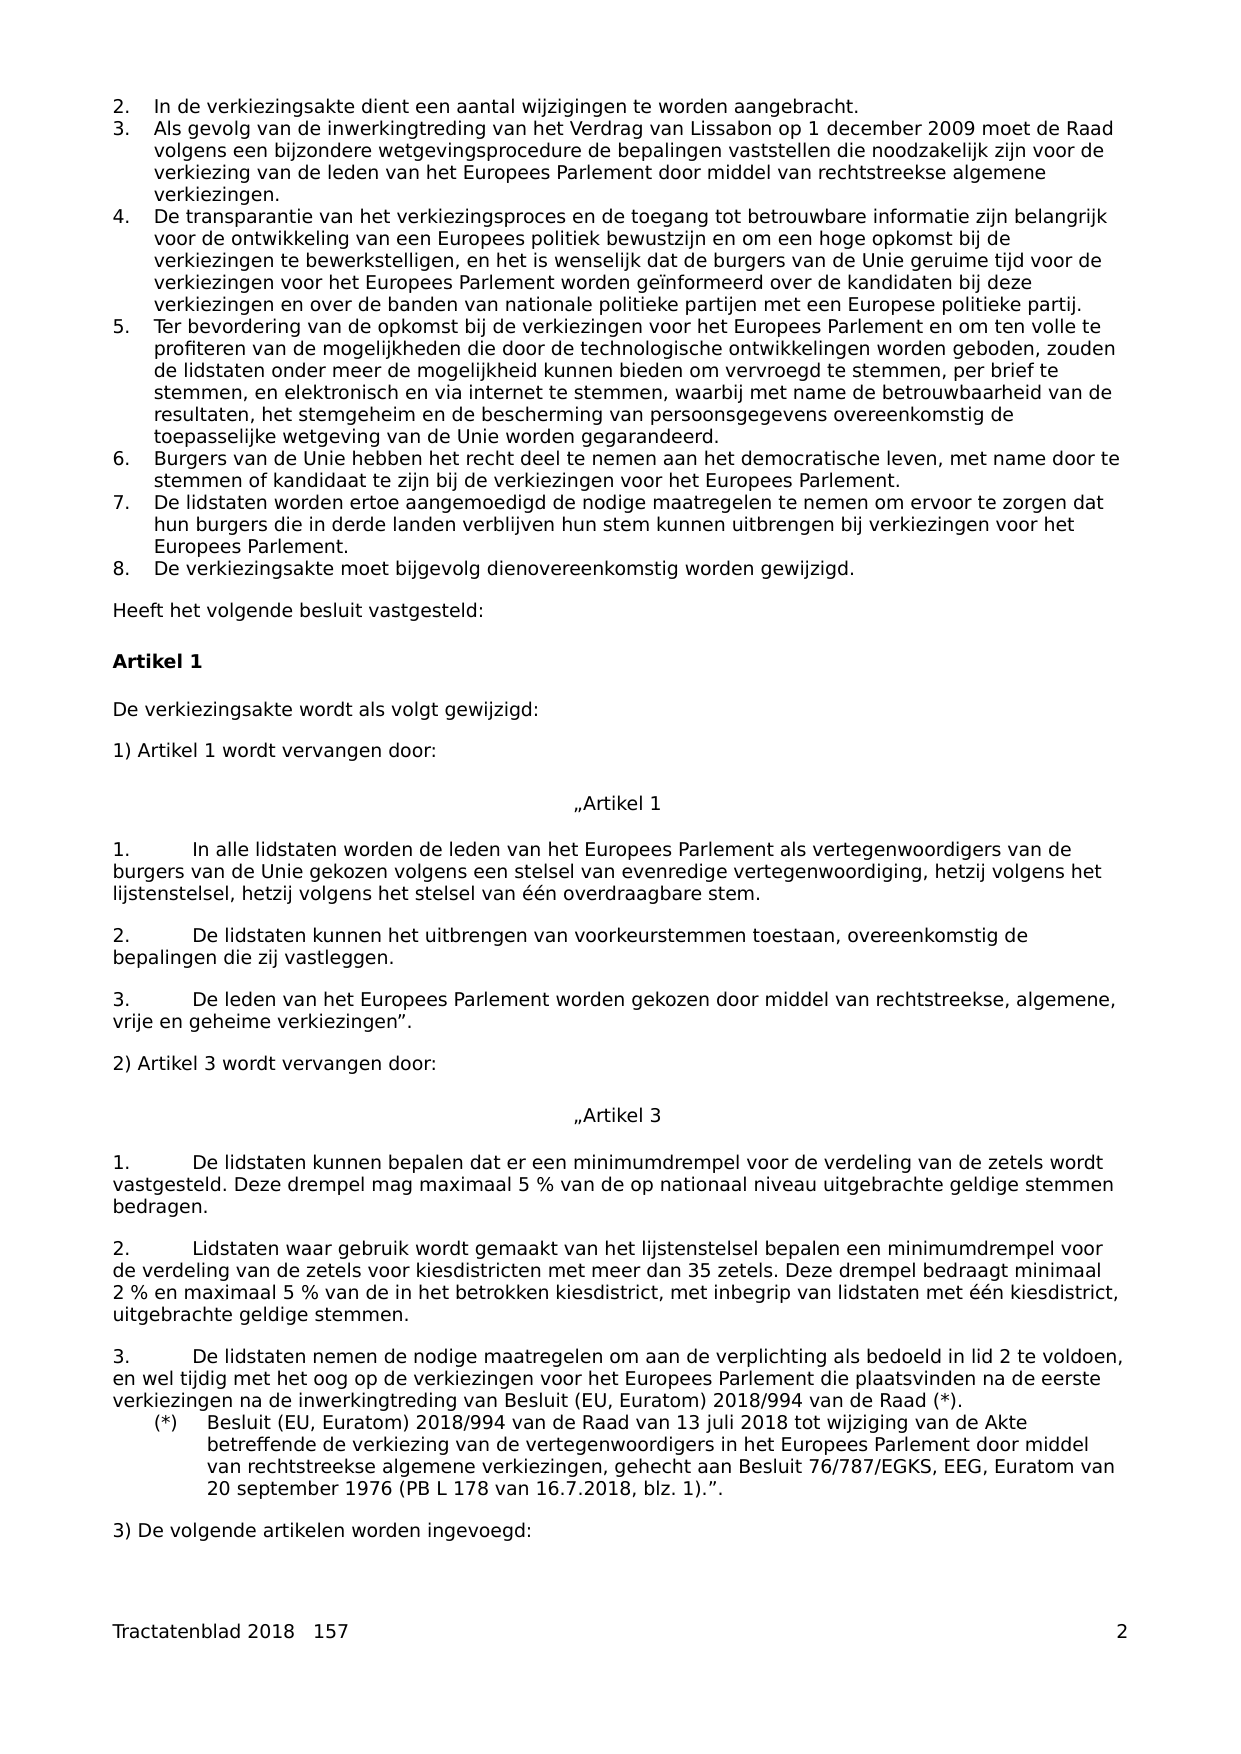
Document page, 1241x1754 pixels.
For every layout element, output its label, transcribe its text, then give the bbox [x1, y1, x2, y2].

text 1) Artikel 1 wordt vervangen door: [112, 740, 1128, 762]
subtitle Artikel 1 [112, 651, 1128, 673]
text 8. De verkiezingsakte moet bijgevolg dienovereenkomstig worden gewijzigd. [112, 557, 1128, 579]
text 4. De transparantie van het verkiezingsproces en de toegang tot betrouwbare informatie zijn belangrijk voor de ontwikkeling van een Europees politiek bewustzijn en om een hoge opkomst bij de verkiezingen te bewerkstelligen, en het is wenselijk dat de burgers van de Unie geruime tijd voor de verkiezingen voor het Europees Parlement worden geïnformeerd over de kandidaten bij deze verkiezingen en over de banden van nationale politieke partijen met een Europese politieke partij. [112, 206, 1128, 316]
text De verkiezingsakte wordt als volgt gewijzigd: [112, 698, 1128, 720]
text 2. De lidstaten kunnen het uitbrengen van voorkeurstemmen toestaan, overeenkomstig de bepalingen die zij vastleggen. [112, 925, 1128, 969]
text 2. Lidstaten waar gebruik wordt gemaakt van het lijstenstelsel bepalen een minimumdrempel voor de verdeling van de zetels voor kiesdistricten met meer dan 35 zetels. Deze drempel bedraagt minimaal 2 % en maximaal 5 % van de in het betrokken kiesdistrict, met inbegrip van lidstaten met één kiesdistrict, uitgebrachte geldige stemmen. [112, 1238, 1128, 1326]
text 5. Ter bevordering van de opkomst bij de verkiezingen voor het Europees Parlement en om ten volle te profiteren van de mogelijkheden die door de technologische ontwikkelingen worden geboden, zouden de lidstaten onder meer de mogelijkheid kunnen bieden om vervroegd te stemmen, per brief te stemmen, en elektronisch en via internet te stemmen, waarbij met name de betrouwbaarheid van de resultaten, het stemgeheim en de bescherming van persoonsgegevens overeenkomstig de toepasselijke wetgeving van de Unie worden gegarandeerd. [112, 316, 1128, 448]
text Heeft het volgende besluit vastgesteld: [112, 599, 1128, 621]
text 2. In de verkiezingsakte dient een aantal wijzigingen te worden aangebracht. [112, 96, 1128, 118]
text (*) Besluit (EU, Euratom) 2018/994 van de Raad van 13 juli 2018 tot wijziging van de Akte betreffende de verkiezing van de vertegenwoordigers in het Europees Parlement door middel van rechtstreekse algemene verkiezingen, gehecht aan Besluit 76/787/EGKS, EEG, Euratom van 20 september 1976 (PB L 178 van 16.7.2018, blz. 1).”. [153, 1412, 1128, 1500]
text 3) De volgende artikelen worden ingevoegd: [112, 1520, 1128, 1542]
text 6. Burgers van de Unie hebben het recht deel te nemen aan het democratische leven, met name door te stemmen of kandidaat te zijn bij de verkiezingen voor het Europees Parlement. [112, 448, 1128, 492]
text 1. De lidstaten kunnen bepalen dat er een minimumdrempel voor de verdeling van de zetels wordt vastgesteld. Deze drempel mag maximaal 5 % van de op nationaal niveau uitgebrachte geldige stemmen bedragen. [112, 1152, 1128, 1218]
text 3. De lidstaten nemen de nodige maatregelen om aan de verplichting als bedoeld in lid 2 te voldoen, en wel tijdig met het oog op de verkiezingen voor het Europees Parlement die plaatsvinden na de eerste verkiezingen na de inwerkingtreding van Besluit (EU, Euratom) 2018/994 van de Raad (*). [112, 1346, 1128, 1412]
text 1. In alle lidstaten worden de leden van het Europees Parlement als vertegenwoordigers van de burgers van de Unie gekozen volgens een stelsel van evenredige vertegenwoordiging, hetzij volgens het lijstenstelsel, hetzij volgens het stelsel van één overdraagbare stem. [112, 839, 1128, 905]
text 7. De lidstaten worden ertoe aangemoedigd de nodige maatregelen te nemen om ervoor te zorgen dat hun burgers die in derde landen verblijven hun stem kunnen uitbrengen bij verkiezingen voor het Europees Parlement. [112, 492, 1128, 557]
text 2) Artikel 3 wordt vervangen door: [112, 1053, 1128, 1075]
subtitle „Artikel 1 [112, 792, 1128, 814]
text 3. De leden van het Europees Parlement worden gekozen door middel van rechtstreekse, algemene, vrije en geheime verkiezingen”. [112, 989, 1128, 1033]
text 3. Als gevolg van de inwerkingtreding van het Verdrag van Lissabon op 1 december 2009 moet de Raad volgens een bijzondere wetgevingsprocedure de bepalingen vaststellen die noodzakelijk zijn voor de verkiezing van de leden van het Europees Parlement door middel van rechtstreekse algemene verkiezingen. [112, 118, 1128, 206]
subtitle „Artikel 3 [112, 1105, 1128, 1127]
